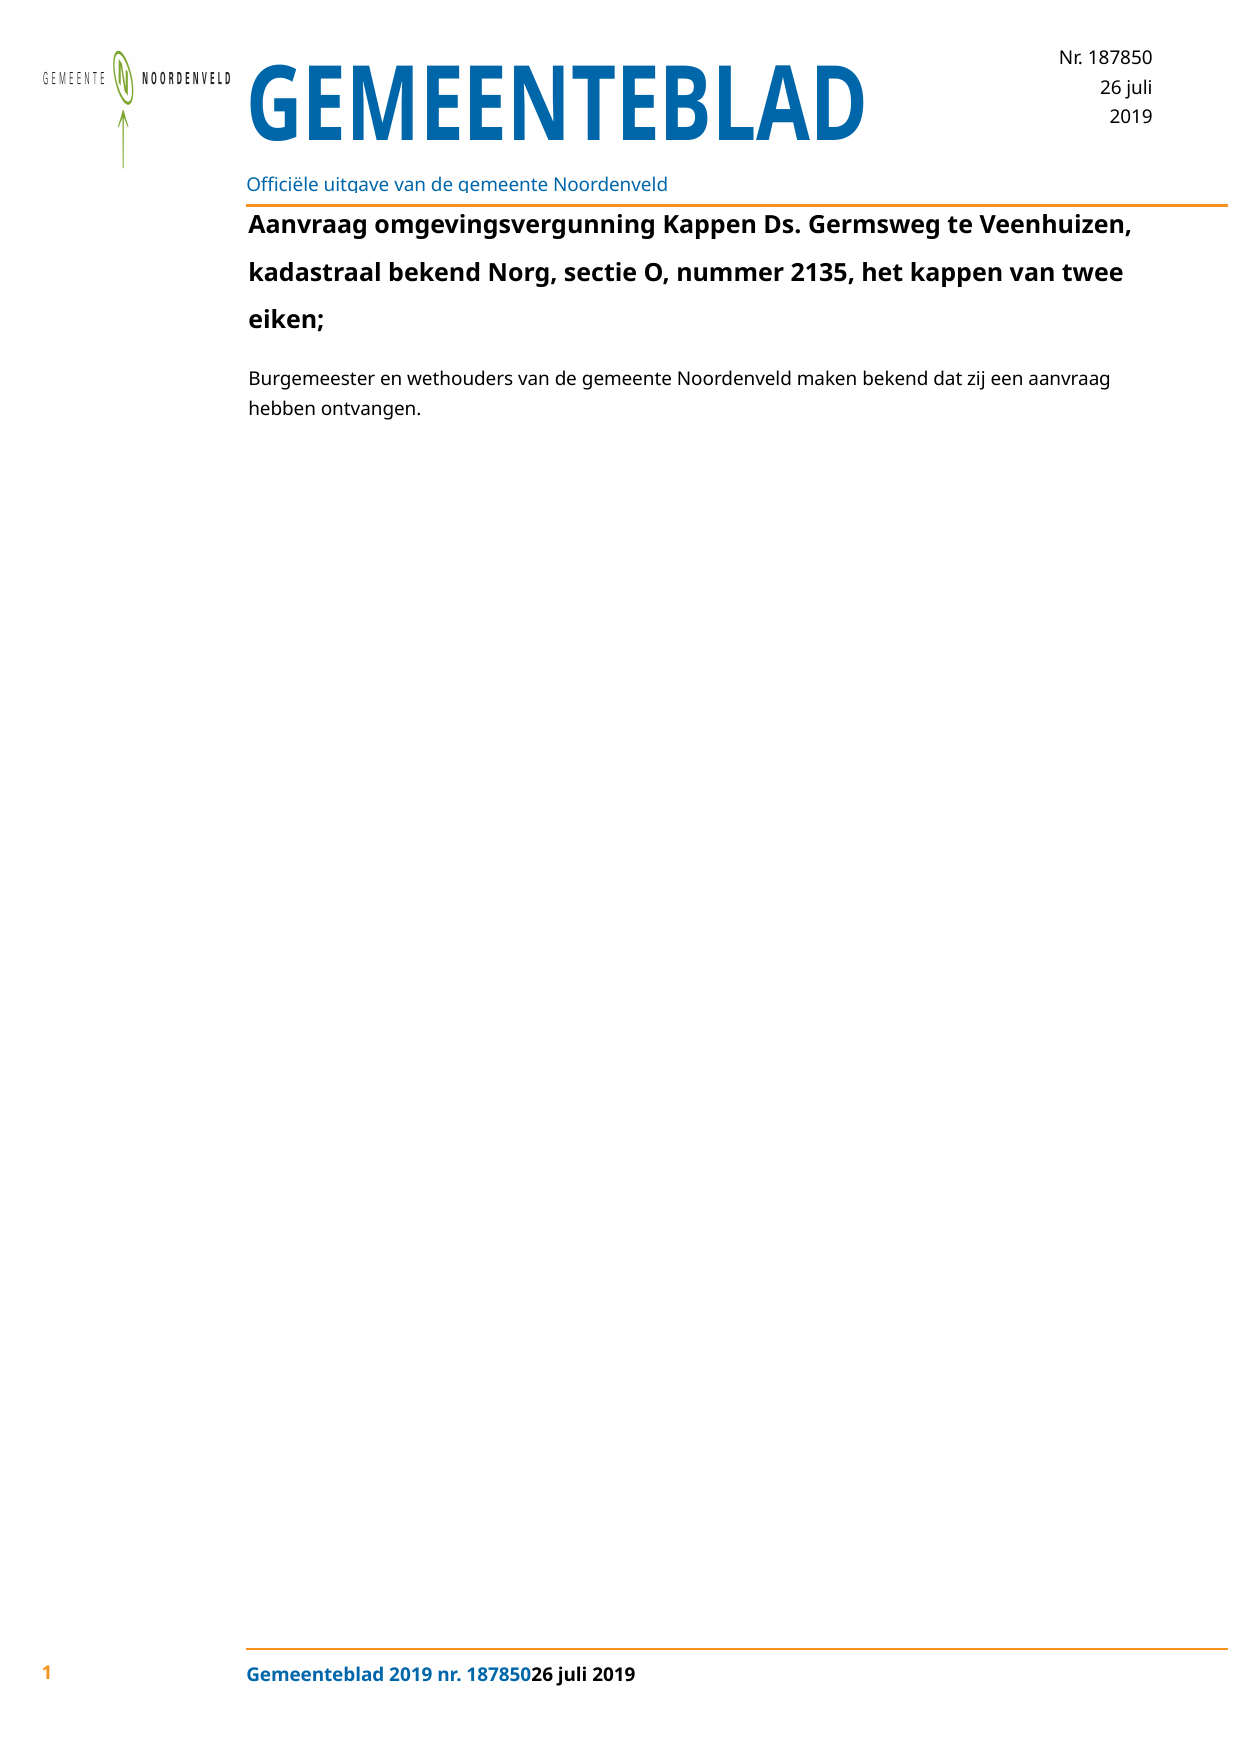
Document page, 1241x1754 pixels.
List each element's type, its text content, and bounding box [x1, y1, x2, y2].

picture [41, 47, 231, 172]
text Aanvraag omgevingsvergunning Kappen Ds. Germsweg te Veenhuizen, kadastraal bekend Norg, sectie O, nummer 2135, het kappen van twee eiken; [248, 207, 1152, 336]
text Burgemeester en wethouders van de gemeente Noordenveld maken bekend dat zij een aanvraag hebben ontvangen. [248, 366, 1152, 421]
